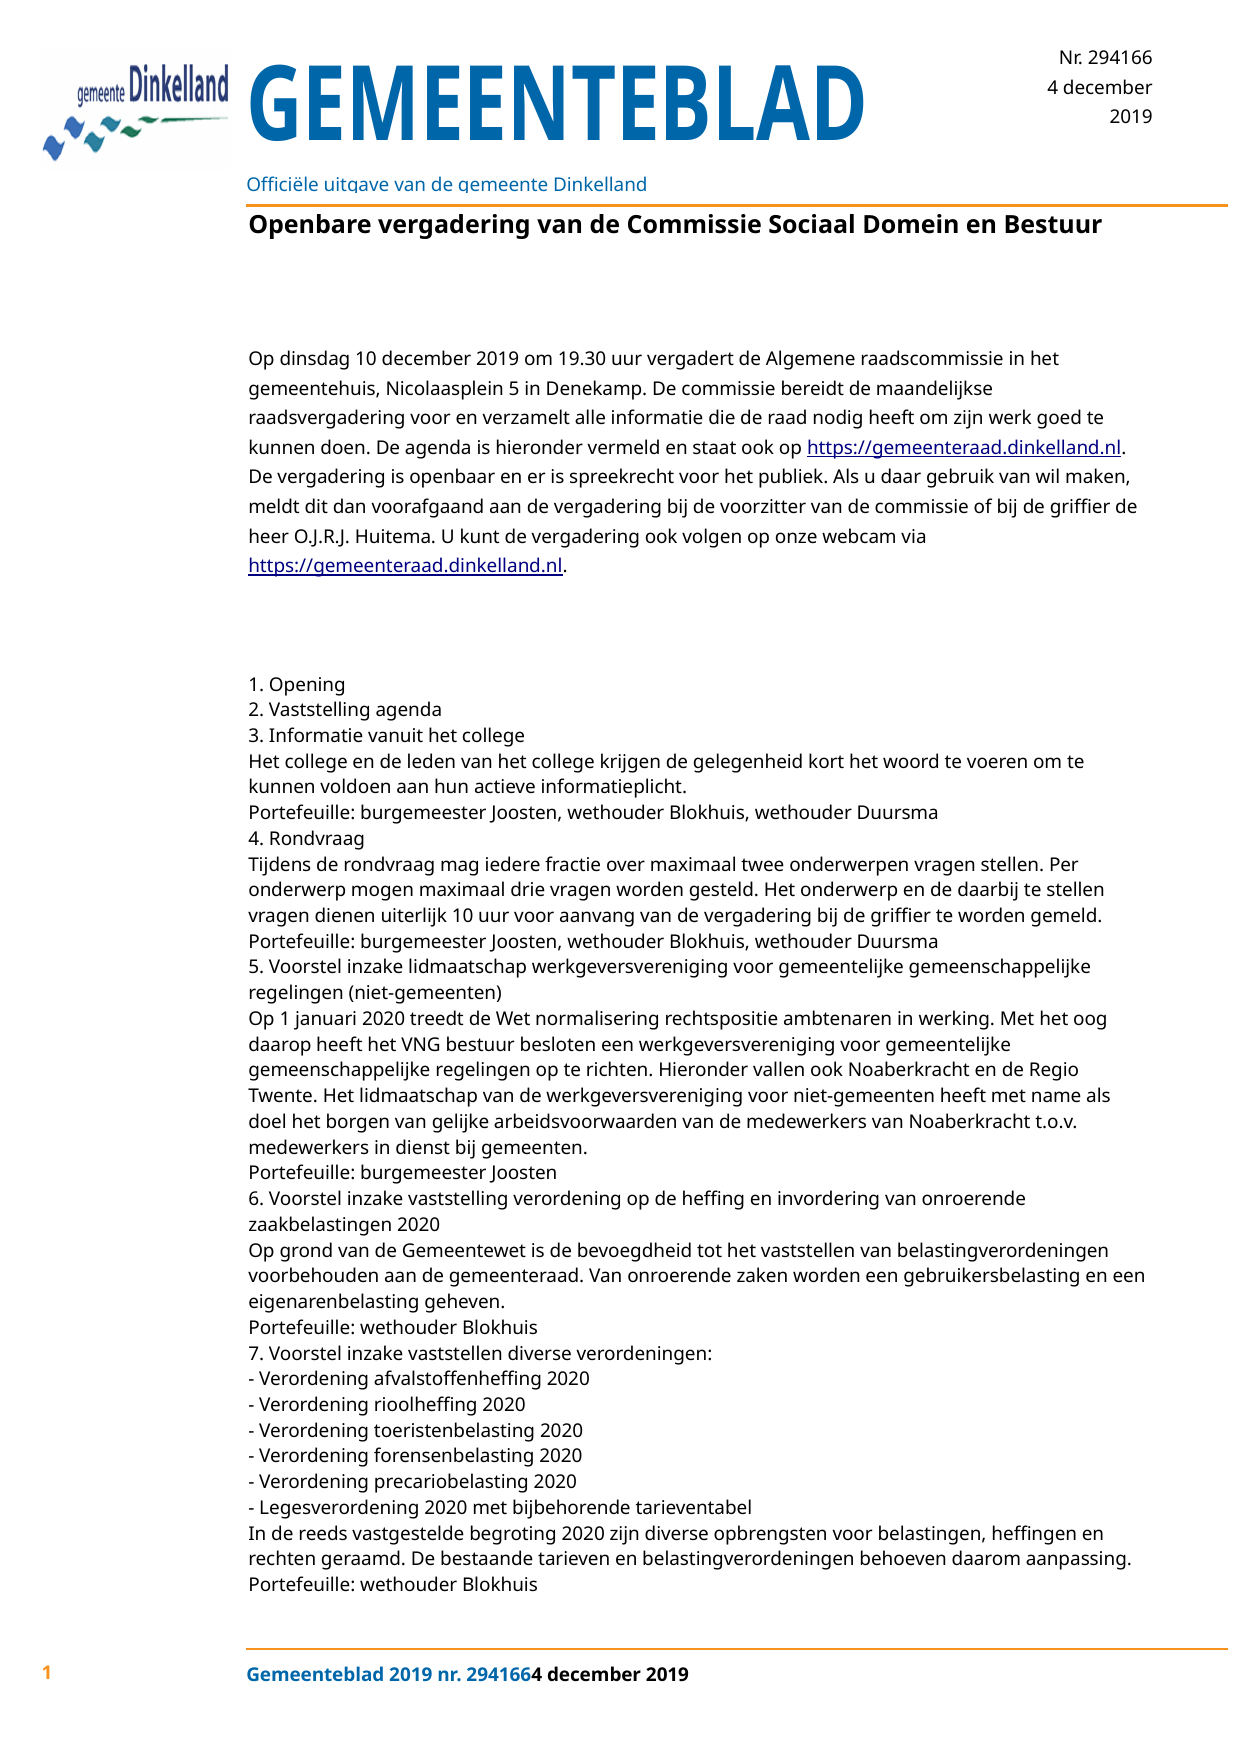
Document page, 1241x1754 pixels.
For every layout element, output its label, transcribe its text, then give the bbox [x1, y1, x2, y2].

text Tijdens de rondvraag mag iedere fractie over maximaal twee onderwerpen vragen stellen. Per onderwerp mogen maximaal drie vragen worden gesteld. Het onderwerp en de daarbij te stellen vragen dienen uiterlijk 10 uur voor aanvang van de vergadering bij de griffier te worden gemeld. [248, 851, 1152, 928]
text Op dinsdag 10 december 2019 om 19.30 uur vergadert de Algemene raadscommissie in het gemeentehuis, Nicolaasplein 5 in Denekamp. De commissie bereidt de maandelijkse raadsvergadering voor en verzamelt alle informatie die de raad nodig heeft om zijn werk goed te kunnen doen. De agenda is hieronder vermeld en staat ook op https://gemeenteraad.dinkelland.nl. [248, 345, 1152, 460]
text Op grond van de Gemeentewet is de bevoegdheid tot het vaststellen van belastingverordeningen voorbehouden aan de gemeenteraad. Van onroerende zaken worden een gebruikersbelasting en een eigenarenbelasting geheven. [248, 1237, 1152, 1314]
text 6. Voorstel inzake vaststelling verordening op de heffing en invordering van onroerende zaakbelastingen 2020 [248, 1185, 1152, 1237]
text - Verordening precariobelasting 2020 [248, 1468, 1152, 1494]
text 3. Informatie vanuit het college [248, 722, 1152, 748]
text 7. Voorstel inzake vaststellen diverse verordeningen: [248, 1340, 1152, 1365]
text - Verordening rioolheffing 2020 [248, 1391, 1152, 1417]
text De vergadering is openbaar en er is spreekrecht voor het publiek. Als u daar gebruik van wil maken, meldt dit dan voorafgaand aan de vergadering bij de voorzitter van de commissie of bij de griffier de heer O.J.R.J. Huitema. U kunt de vergadering ook volgen op onze webcam via https://gemeenteraad.dinkelland.nl. [248, 464, 1152, 578]
text Portefeuille: wethouder Blokhuis [248, 1314, 1152, 1340]
text Portefeuille: wethouder Blokhuis [248, 1571, 1152, 1597]
text Op 1 januari 2020 treedt de Wet normalisering rechtspositie ambtenaren in werking. Met het oog daarop heeft het VNG bestuur besloten een werkgeversvereniging voor gemeentelijke gemeenschappelijke regelingen op te richten. Hieronder vallen ook Noaberkracht en de Regio Twente. Het lidmaatschap van de werkgeversvereniging voor niet-gemeenten heeft met name als doel het borgen van gelijke arbeidsvoorwaarden van de medewerkers van Noaberkracht t.o.v. medewerkers in dienst bij gemeenten. [248, 1005, 1152, 1159]
text - Verordening forensenbelasting 2020 [248, 1443, 1152, 1468]
text - Verordening toeristenbelasting 2020 [248, 1417, 1152, 1443]
text Het college en de leden van het college krijgen de gelegenheid kort het woord te voeren om te kunnen voldoen aan hun actieve informatieplicht. [248, 748, 1152, 799]
text 5. Voorstel inzake lidmaatschap werkgeversvereniging voor gemeentelijke gemeenschappelijke regelingen (niet-gemeenten) [248, 954, 1152, 1005]
text Portefeuille: burgemeester Joosten, wethouder Blokhuis, wethouder Duursma [248, 928, 1152, 954]
picture [41, 47, 231, 172]
text Portefeuille: burgemeester Joosten [248, 1159, 1152, 1185]
text 1. Opening [248, 671, 1152, 696]
text In de reeds vastgestelde begroting 2020 zijn diverse opbrengsten voor belastingen, heffingen en rechten geraamd. De bestaande tarieven en belastingverordeningen behoeven daarom aanpassing. [248, 1520, 1152, 1571]
text Portefeuille: burgemeester Joosten, wethouder Blokhuis, wethouder Duursma [248, 799, 1152, 825]
text 2. Vaststelling agenda [248, 696, 1152, 722]
text - Legesverordening 2020 met bijbehorende tarieventabel [248, 1494, 1152, 1520]
text - Verordening afvalstoffenheffing 2020 [248, 1365, 1152, 1391]
text Openbare vergadering van de Commissie Sociaal Domein en Bestuur [248, 207, 1152, 241]
text 4. Rondvraag [248, 825, 1152, 851]
